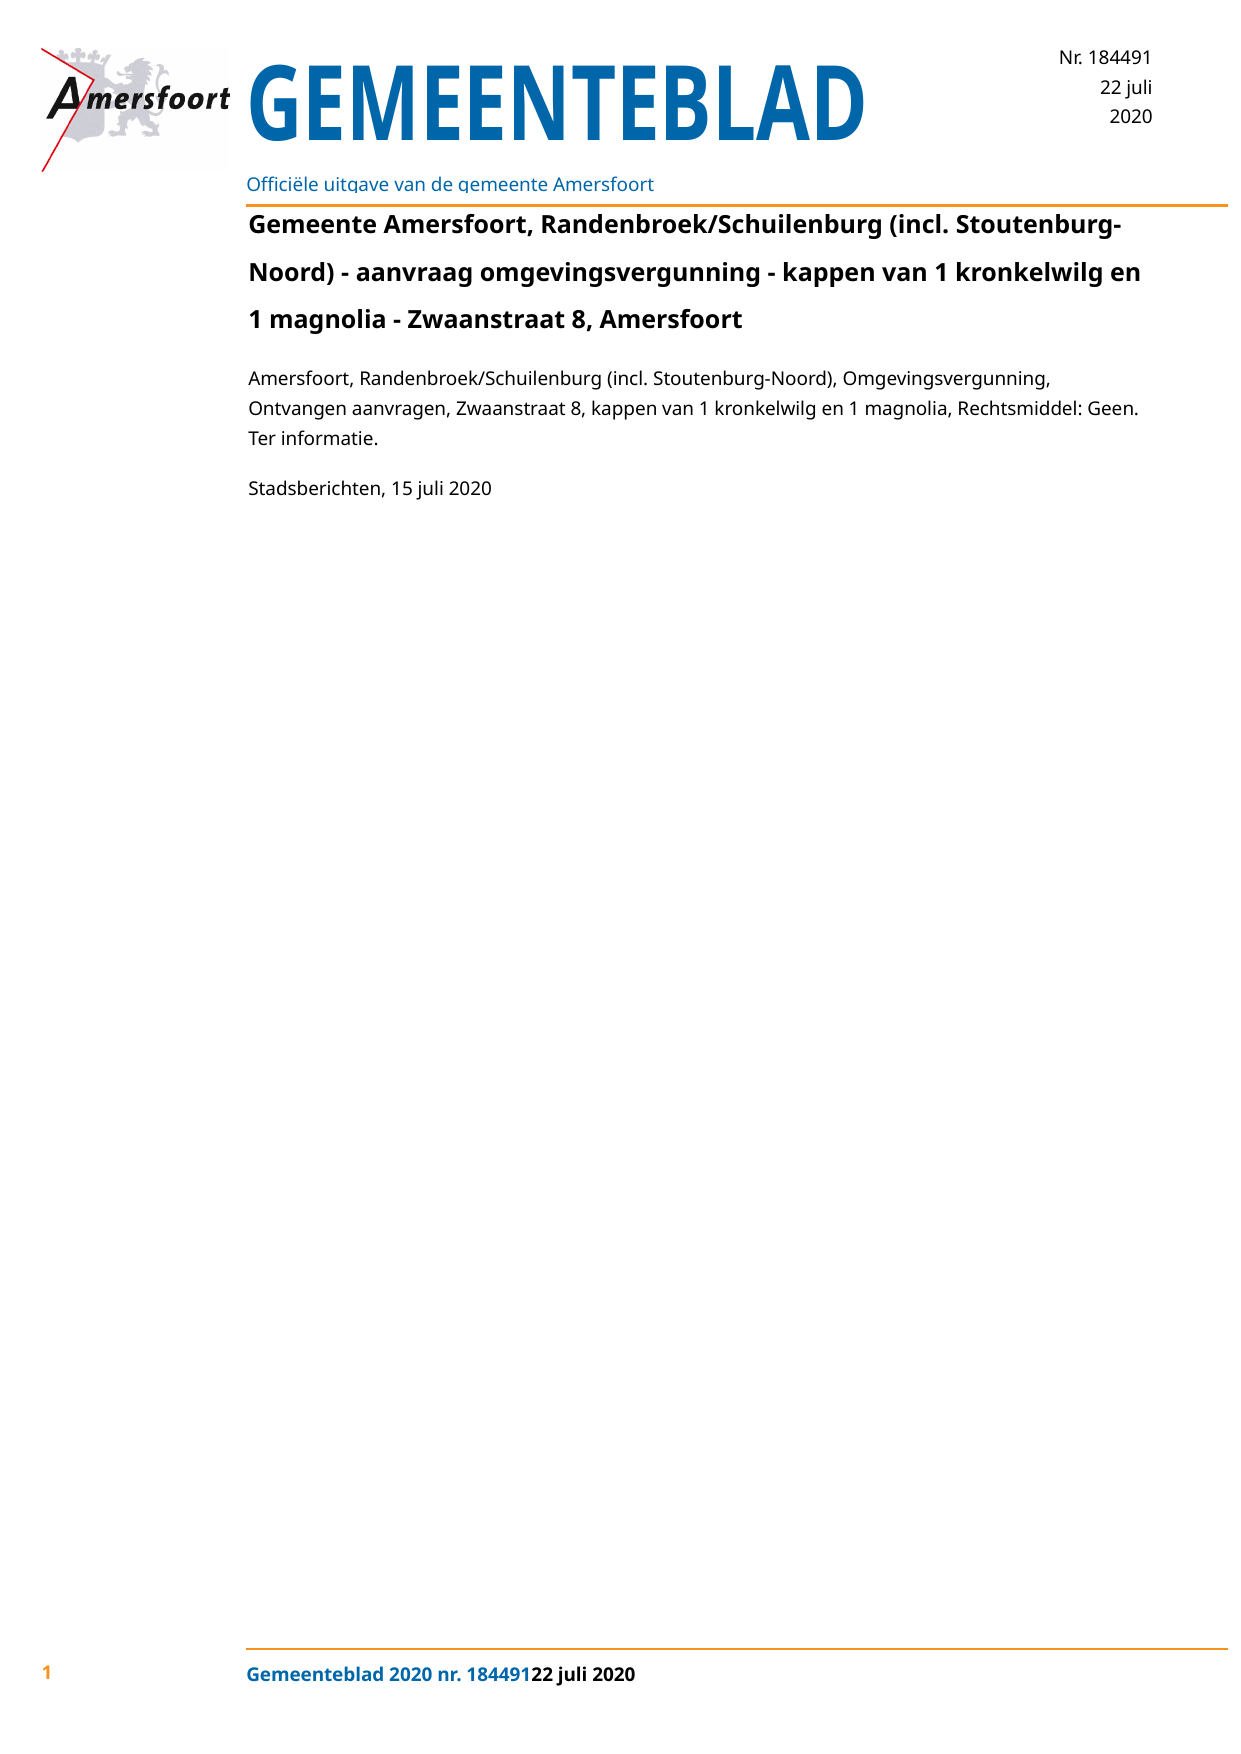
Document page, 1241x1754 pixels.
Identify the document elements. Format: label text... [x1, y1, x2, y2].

picture [41, 47, 231, 172]
text Gemeente Amersfoort, Randenbroek/Schuilenburg (incl. Stoutenburg-Noord) - aanvraag omgevingsvergunning - kappen van 1 kronkelwilg en 1 magnolia - Zwaanstraat 8, Amersfoort [248, 207, 1152, 336]
text Amersfoort, Randenbroek/Schuilenburg (incl. Stoutenburg-Noord), Omgevingsvergunning, Ontvangen aanvragen, Zwaanstraat 8, kappen van 1 kronkelwilg en 1 magnolia, Rechtsmiddel: Geen. Ter informatie. [248, 366, 1152, 450]
text Stadsberichten, 15 juli 2020 [248, 475, 1152, 501]
